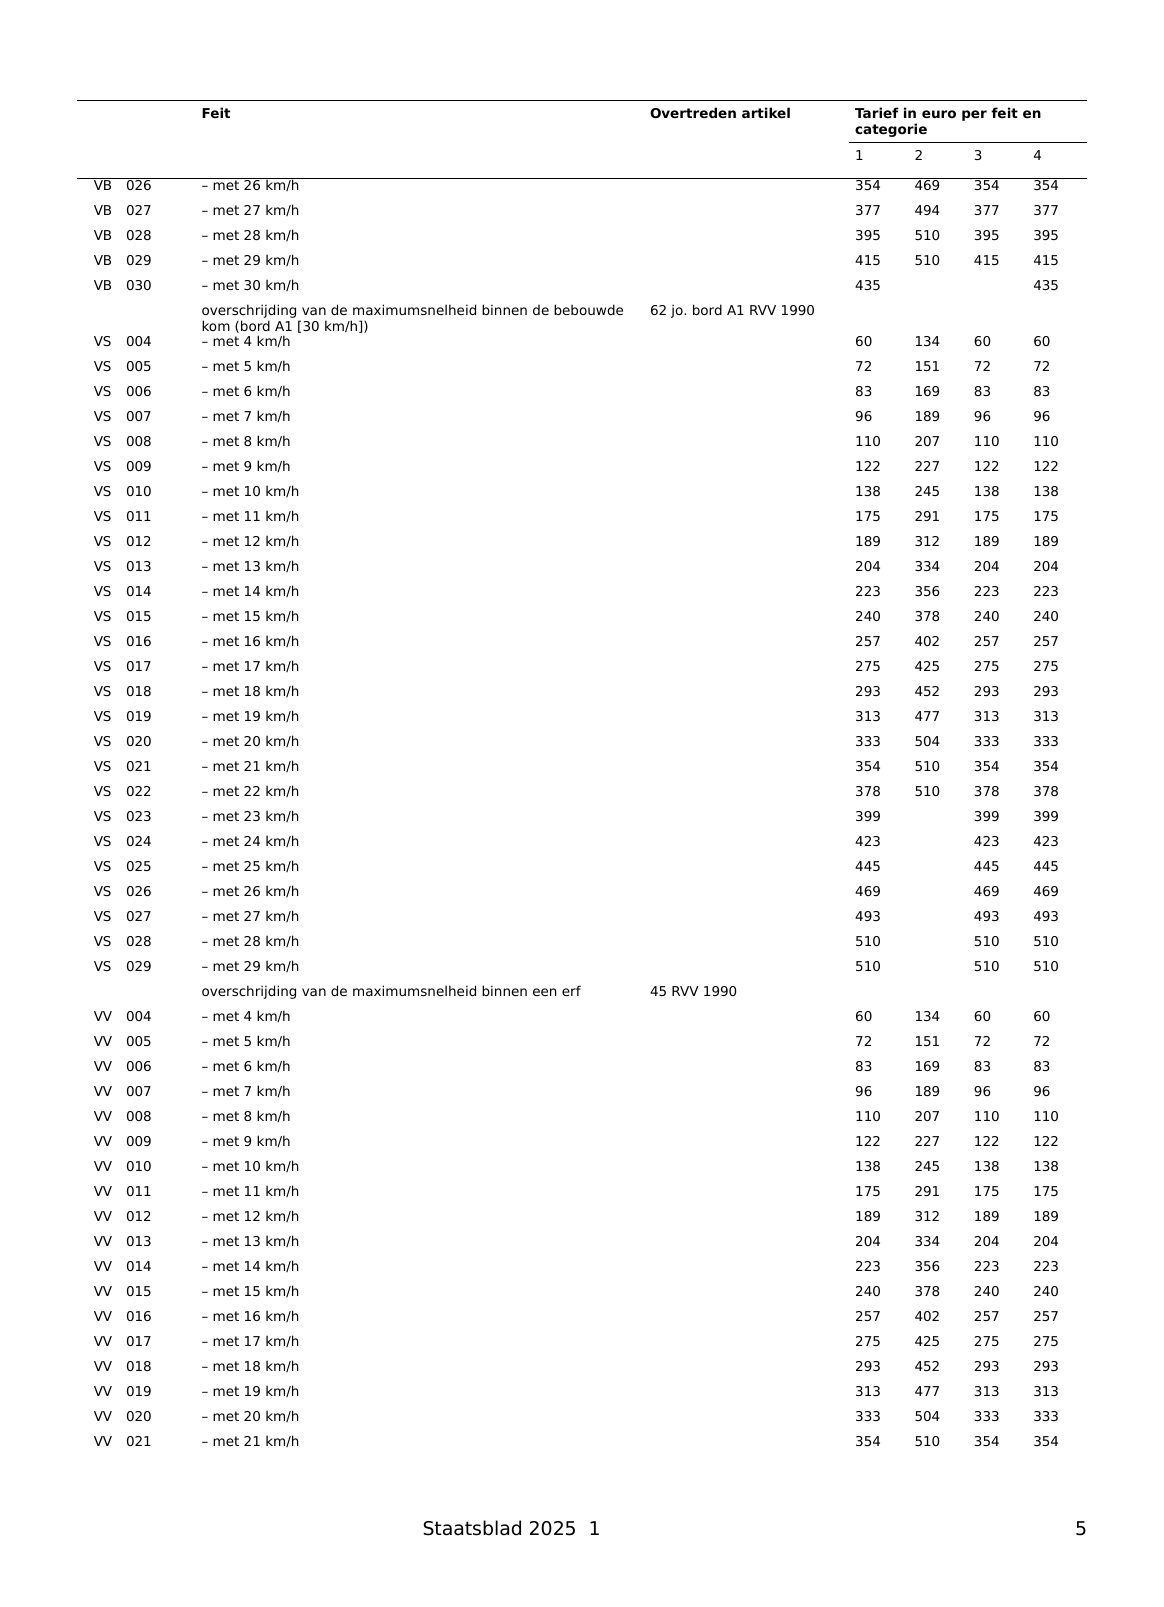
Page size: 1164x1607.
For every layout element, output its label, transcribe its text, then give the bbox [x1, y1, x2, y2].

table_cell [82, 784, 87, 809]
table_cell [82, 228, 87, 253]
table_cell 293 [968, 1359, 1027, 1384]
table_cell 189 [1027, 1209, 1087, 1234]
table_cell 015 [120, 1284, 158, 1309]
table_cell VS [88, 709, 120, 734]
table_cell VS [88, 784, 120, 809]
table_cell [644, 1034, 849, 1059]
table_cell 014 [120, 1259, 158, 1284]
table_cell VS [88, 559, 120, 584]
table_cell [190, 509, 196, 534]
table_cell 72 [968, 359, 1027, 384]
table_cell [644, 484, 849, 509]
table_cell 110 [968, 1109, 1027, 1134]
table_cell – met 11 km/h [196, 1184, 644, 1209]
table_cell [158, 1134, 190, 1159]
table_cell [77, 253, 82, 278]
table_cell VS [88, 859, 120, 884]
table_cell 354 [849, 759, 908, 784]
table_cell [82, 734, 87, 759]
table_cell [158, 1159, 190, 1184]
table_cell [77, 884, 82, 909]
table_cell 510 [908, 253, 968, 278]
table_cell – met 29 km/h [196, 959, 644, 984]
table_cell [77, 859, 82, 884]
table_cell 175 [968, 1184, 1027, 1209]
table_cell 334 [908, 559, 968, 584]
table_cell 017 [120, 659, 158, 684]
table_cell [908, 959, 968, 984]
table_cell [908, 859, 968, 884]
table_cell 333 [849, 1409, 908, 1434]
table_header Tarief in euro per feit en categorie [849, 101, 1087, 142]
table_cell [82, 1084, 87, 1109]
table_cell [77, 179, 82, 203]
table_cell [190, 384, 196, 409]
table_cell [120, 984, 158, 1009]
table_cell 378 [908, 1284, 968, 1309]
table_cell – met 20 km/h [196, 1409, 644, 1434]
table_cell [82, 1159, 87, 1184]
table_cell [77, 734, 82, 759]
table_cell [82, 1234, 87, 1259]
table_cell [77, 434, 82, 459]
table_cell [190, 1059, 196, 1084]
table_cell [82, 1134, 87, 1159]
table_cell 189 [968, 534, 1027, 559]
table_cell – met 27 km/h [196, 203, 644, 228]
table_cell [644, 1209, 849, 1234]
table_cell 204 [849, 1234, 908, 1259]
table_cell 134 [908, 1009, 968, 1034]
table_cell [190, 1259, 196, 1284]
table_cell 189 [1027, 534, 1087, 559]
table_cell 275 [968, 659, 1027, 684]
table_cell 504 [908, 1409, 968, 1434]
table_cell 415 [1027, 253, 1087, 278]
table_cell 204 [968, 559, 1027, 584]
table_cell [158, 534, 190, 559]
table_cell [158, 334, 190, 359]
table_cell 028 [120, 934, 158, 959]
table_cell 452 [908, 1359, 968, 1384]
table_cell [158, 684, 190, 709]
table_cell [158, 809, 190, 834]
table_cell VS [88, 934, 120, 959]
table_cell VS [88, 659, 120, 684]
table_cell [190, 409, 196, 434]
table_cell [158, 609, 190, 634]
table_cell [77, 459, 82, 484]
table_cell VV [88, 1134, 120, 1159]
table_cell [190, 984, 196, 1009]
table_cell – met 19 km/h [196, 1384, 644, 1409]
table_cell VS [88, 459, 120, 484]
table_cell [88, 984, 120, 1009]
table_cell [190, 484, 196, 509]
table_cell – met 19 km/h [196, 709, 644, 734]
table_cell 435 [849, 278, 908, 303]
table_cell 96 [849, 1084, 908, 1109]
table_header [82, 101, 87, 142]
table_cell – met 29 km/h [196, 253, 644, 278]
table_cell [190, 1184, 196, 1209]
table_cell [82, 909, 87, 934]
table_cell – met 10 km/h [196, 1159, 644, 1184]
table_cell 026 [120, 884, 158, 909]
table_cell 293 [1027, 684, 1087, 709]
table_cell 010 [120, 484, 158, 509]
table_cell 399 [1027, 809, 1087, 834]
table_cell [158, 909, 190, 934]
table_cell [190, 203, 196, 228]
table_cell [190, 1359, 196, 1384]
table_cell 019 [120, 709, 158, 734]
table_cell [82, 1009, 87, 1034]
table_cell [158, 1234, 190, 1259]
table_cell [77, 584, 82, 609]
table_cell [82, 303, 87, 334]
table_cell [644, 559, 849, 584]
table_cell VS [88, 434, 120, 459]
table_cell 445 [968, 859, 1027, 884]
table_cell [644, 784, 849, 809]
table_cell 445 [849, 859, 908, 884]
table_cell [644, 334, 849, 359]
table_cell 425 [908, 659, 968, 684]
table_cell 004 [120, 1009, 158, 1034]
table_cell [644, 278, 849, 303]
table_cell [77, 1134, 82, 1159]
table_cell 169 [908, 1059, 968, 1084]
table_cell [82, 409, 87, 434]
table_cell VV [88, 1034, 120, 1059]
table_cell – met 5 km/h [196, 1034, 644, 1059]
table_cell 207 [908, 434, 968, 459]
table_cell 378 [1027, 784, 1087, 809]
table_cell 004 [120, 334, 158, 359]
table_cell 60 [968, 1009, 1027, 1034]
table_cell [644, 142, 849, 178]
table_cell 313 [1027, 709, 1087, 734]
table_cell 291 [908, 1184, 968, 1209]
table_cell [82, 534, 87, 559]
table_cell [190, 1034, 196, 1059]
table_cell [190, 1209, 196, 1234]
table_cell [158, 1259, 190, 1284]
table_cell 333 [968, 1409, 1027, 1434]
table_cell [644, 409, 849, 434]
table_cell 354 [849, 179, 908, 203]
table_cell 018 [120, 684, 158, 709]
table_cell 313 [849, 1384, 908, 1409]
table_cell [908, 934, 968, 959]
table_header [158, 101, 190, 142]
table_cell [644, 859, 849, 884]
table_cell – met 25 km/h [196, 859, 644, 884]
table_cell VS [88, 484, 120, 509]
table_cell [644, 834, 849, 859]
table_cell [77, 1209, 82, 1234]
table_cell [158, 859, 190, 884]
table_cell [158, 959, 190, 984]
table_cell [644, 659, 849, 684]
table_cell – met 15 km/h [196, 1284, 644, 1309]
table_cell 257 [968, 634, 1027, 659]
table_cell 175 [1027, 509, 1087, 534]
table_cell VB [88, 228, 120, 253]
table_cell 96 [1027, 1084, 1087, 1109]
table_header Feit [196, 101, 644, 142]
table_cell 83 [1027, 1059, 1087, 1084]
table_cell [190, 1384, 196, 1409]
table_cell [77, 1334, 82, 1359]
table_cell 138 [1027, 1159, 1087, 1184]
table_cell [77, 834, 82, 859]
table_cell [82, 1184, 87, 1209]
table_cell [77, 484, 82, 509]
table_cell [82, 1434, 87, 1459]
table_cell – met 8 km/h [196, 1109, 644, 1134]
table_cell [158, 784, 190, 809]
table_cell [77, 659, 82, 684]
table_cell [190, 334, 196, 359]
table_cell 257 [968, 1309, 1027, 1334]
table_cell – met 14 km/h [196, 584, 644, 609]
table_cell 006 [120, 1059, 158, 1084]
table_cell [158, 884, 190, 909]
table_cell 138 [1027, 484, 1087, 509]
table_cell [158, 1184, 190, 1209]
table_cell 477 [908, 709, 968, 734]
table_cell [190, 634, 196, 659]
table_cell 96 [968, 409, 1027, 434]
table_cell 425 [908, 1334, 968, 1359]
table_cell [82, 384, 87, 409]
table_cell [77, 634, 82, 659]
table_cell [82, 1284, 87, 1309]
table_cell [158, 228, 190, 253]
table_cell 399 [849, 809, 908, 834]
table_cell 354 [968, 1434, 1027, 1459]
table_cell [644, 1059, 849, 1084]
table_cell – met 9 km/h [196, 459, 644, 484]
table_cell 011 [120, 1184, 158, 1209]
table_cell VV [88, 1359, 120, 1384]
table_cell – met 13 km/h [196, 559, 644, 584]
table_cell [158, 142, 190, 178]
table_cell [644, 359, 849, 384]
table_cell [644, 1134, 849, 1159]
table_cell [1027, 303, 1087, 334]
table_cell – met 4 km/h [196, 1009, 644, 1034]
table_cell 493 [849, 909, 908, 934]
table_cell [908, 809, 968, 834]
table_cell – met 4 km/h [196, 334, 644, 359]
table_cell 169 [908, 384, 968, 409]
table_cell [82, 1384, 87, 1409]
table_cell [158, 203, 190, 228]
table_cell – met 12 km/h [196, 1209, 644, 1234]
table_cell 016 [120, 634, 158, 659]
table_cell [644, 228, 849, 253]
table_cell VV [88, 1109, 120, 1134]
table_cell 030 [120, 278, 158, 303]
table_cell 402 [908, 1309, 968, 1334]
table_cell 223 [968, 584, 1027, 609]
table_cell [77, 984, 82, 1009]
table_cell [908, 909, 968, 934]
table_cell VB [88, 278, 120, 303]
table_header [120, 101, 158, 142]
table_cell [77, 1409, 82, 1434]
table_cell 204 [1027, 559, 1087, 584]
table_cell 245 [908, 1159, 968, 1184]
table_cell 60 [849, 334, 908, 359]
table_cell 377 [849, 203, 908, 228]
table_cell VV [88, 1059, 120, 1084]
table_cell [158, 1434, 190, 1459]
table_cell [644, 1409, 849, 1434]
table_cell 469 [968, 884, 1027, 909]
table_cell [190, 434, 196, 459]
table_cell 354 [1027, 759, 1087, 784]
table_cell 027 [120, 909, 158, 934]
table_cell [77, 1034, 82, 1059]
table_cell [158, 509, 190, 534]
table_cell 110 [968, 434, 1027, 459]
table_cell 469 [849, 884, 908, 909]
table_cell 83 [849, 384, 908, 409]
table_cell [190, 909, 196, 934]
table_cell [77, 1009, 82, 1034]
table_cell [82, 659, 87, 684]
table_cell VV [88, 1184, 120, 1209]
table_cell [158, 634, 190, 659]
table_cell 312 [908, 534, 968, 559]
table_cell [190, 1409, 196, 1434]
table_cell 354 [968, 759, 1027, 784]
table_cell 240 [1027, 609, 1087, 634]
table_cell 110 [849, 1109, 908, 1134]
table_cell [158, 1309, 190, 1334]
table_cell 223 [1027, 584, 1087, 609]
table_cell [190, 684, 196, 709]
table_cell 313 [968, 1384, 1027, 1409]
table_cell 204 [849, 559, 908, 584]
table_header [88, 101, 120, 142]
table_cell [190, 609, 196, 634]
table_cell [82, 434, 87, 459]
table_cell 006 [120, 384, 158, 409]
table_cell 018 [120, 1359, 158, 1384]
table_cell 008 [120, 1109, 158, 1134]
table_cell 504 [908, 734, 968, 759]
table_cell [158, 409, 190, 434]
table_cell [82, 584, 87, 609]
table_cell – met 24 km/h [196, 834, 644, 859]
table_cell [644, 1109, 849, 1134]
table_cell 175 [849, 1184, 908, 1209]
table_cell [82, 684, 87, 709]
table_cell 110 [849, 434, 908, 459]
table_cell 175 [849, 509, 908, 534]
table_cell 83 [968, 384, 1027, 409]
table_cell – met 8 km/h [196, 434, 644, 459]
table_cell 207 [908, 1109, 968, 1134]
table_cell 291 [908, 509, 968, 534]
table_cell 240 [849, 609, 908, 634]
table_cell [190, 303, 196, 334]
table_cell [88, 142, 120, 178]
table_cell [82, 1409, 87, 1434]
table_cell 378 [849, 784, 908, 809]
table_cell [190, 559, 196, 584]
table_cell VS [88, 509, 120, 534]
table_cell [644, 734, 849, 759]
table_cell [82, 509, 87, 534]
table_cell 275 [1027, 1334, 1087, 1359]
table_cell 138 [849, 484, 908, 509]
table_cell 445 [1027, 859, 1087, 884]
table_cell [77, 784, 82, 809]
table_cell [158, 834, 190, 859]
table_header [77, 101, 82, 142]
table_cell 122 [849, 459, 908, 484]
table_cell VV [88, 1284, 120, 1309]
table_cell [77, 203, 82, 228]
table_cell 223 [849, 1259, 908, 1284]
table_cell [644, 709, 849, 734]
table_cell 017 [120, 1334, 158, 1359]
table_cell VV [88, 1309, 120, 1334]
table_cell 415 [849, 253, 908, 278]
table_cell 83 [849, 1059, 908, 1084]
table_cell VS [88, 909, 120, 934]
table_cell [82, 634, 87, 659]
table_cell [1027, 984, 1087, 1009]
table_cell 354 [1027, 1434, 1087, 1459]
table_cell VS [88, 584, 120, 609]
table_cell 110 [1027, 434, 1087, 459]
table_cell – met 16 km/h [196, 634, 644, 659]
table_cell – met 12 km/h [196, 534, 644, 559]
table_cell [82, 709, 87, 734]
table_cell 023 [120, 809, 158, 834]
table_cell – met 17 km/h [196, 1334, 644, 1359]
table_cell [644, 1234, 849, 1259]
table_cell [190, 1434, 196, 1459]
table_cell [190, 1009, 196, 1034]
table_cell 333 [1027, 734, 1087, 759]
table_cell VV [88, 1409, 120, 1434]
table_cell [158, 659, 190, 684]
table_cell [644, 909, 849, 934]
table_cell 293 [1027, 1359, 1087, 1384]
table_cell 227 [908, 1134, 968, 1159]
table_cell [644, 959, 849, 984]
table_cell [644, 384, 849, 409]
table_cell VV [88, 1259, 120, 1284]
table_cell [82, 1059, 87, 1084]
table_cell – met 11 km/h [196, 509, 644, 534]
table_cell – met 6 km/h [196, 384, 644, 409]
table_cell – met 21 km/h [196, 759, 644, 784]
table_cell VV [88, 1084, 120, 1109]
table_cell [644, 1184, 849, 1209]
table_cell 022 [120, 784, 158, 809]
table_cell – met 16 km/h [196, 1309, 644, 1334]
table_cell 009 [120, 1134, 158, 1159]
table_cell 007 [120, 409, 158, 434]
table_cell [77, 509, 82, 534]
table_cell [644, 684, 849, 709]
table_cell 021 [120, 1434, 158, 1459]
table_cell [190, 734, 196, 759]
table_cell [190, 1159, 196, 1184]
table_cell 62 jo. bord A1 RVV 1990 [644, 303, 849, 334]
table_cell 510 [908, 784, 968, 809]
table_cell 257 [1027, 1309, 1087, 1334]
table_cell 240 [1027, 1284, 1087, 1309]
table_cell [190, 179, 196, 203]
table_cell – met 14 km/h [196, 1259, 644, 1284]
table_cell 395 [968, 228, 1027, 253]
table_cell [644, 1284, 849, 1309]
table_cell 477 [908, 1384, 968, 1409]
table_cell 122 [968, 459, 1027, 484]
table_cell – met 18 km/h [196, 684, 644, 709]
table_cell [77, 142, 82, 178]
table_cell [908, 984, 968, 1009]
table_cell 45 RVV 1990 [644, 984, 849, 1009]
table_cell [644, 1259, 849, 1284]
table_cell 313 [1027, 1384, 1087, 1409]
table_cell 415 [968, 253, 1027, 278]
table_cell [82, 459, 87, 484]
table_cell [82, 203, 87, 228]
table_cell [82, 1034, 87, 1059]
table_cell [158, 1209, 190, 1234]
table_cell 010 [120, 1159, 158, 1184]
table_cell 122 [849, 1134, 908, 1159]
table_cell VS [88, 384, 120, 409]
table_cell [644, 934, 849, 959]
table_cell [77, 1109, 82, 1134]
table_cell 257 [1027, 634, 1087, 659]
table_cell [190, 1109, 196, 1134]
table_cell [190, 534, 196, 559]
table_cell 395 [1027, 228, 1087, 253]
table_cell [158, 253, 190, 278]
table_cell 151 [908, 1034, 968, 1059]
table_cell [77, 228, 82, 253]
table_cell 025 [120, 859, 158, 884]
table_cell [77, 409, 82, 434]
table_cell [158, 934, 190, 959]
table_cell 175 [1027, 1184, 1087, 1209]
table_cell [644, 459, 849, 484]
table_cell [77, 1284, 82, 1309]
table_cell VV [88, 1209, 120, 1234]
table_cell [77, 359, 82, 384]
table_cell 312 [908, 1209, 968, 1234]
table_cell 510 [1027, 959, 1087, 984]
table_cell 011 [120, 509, 158, 534]
table_cell [77, 559, 82, 584]
table_cell VS [88, 734, 120, 759]
table_cell [82, 984, 87, 1009]
table_cell 469 [1027, 884, 1087, 909]
table_cell 138 [849, 1159, 908, 1184]
table_cell 493 [968, 909, 1027, 934]
table_cell – met 13 km/h [196, 1234, 644, 1259]
table_cell 378 [908, 609, 968, 634]
table_cell [190, 278, 196, 303]
table_cell 227 [908, 459, 968, 484]
table_cell [968, 278, 1027, 303]
table_cell VV [88, 1234, 120, 1259]
table_cell – met 7 km/h [196, 1084, 644, 1109]
table_cell overschrijding van de maximumsnelheid binnen de bebouwde kom (bord A1 [30 km/h]) [196, 303, 644, 334]
table_cell VS [88, 809, 120, 834]
table_cell VS [88, 634, 120, 659]
table_cell – met 10 km/h [196, 484, 644, 509]
table_cell [82, 1359, 87, 1384]
table_cell [77, 1059, 82, 1084]
table_cell – met 27 km/h [196, 909, 644, 934]
table_cell – met 6 km/h [196, 1059, 644, 1084]
table_cell 377 [1027, 203, 1087, 228]
table_cell 96 [1027, 409, 1087, 434]
table_cell 189 [849, 1209, 908, 1234]
table_cell [190, 1084, 196, 1109]
table_cell VB [88, 253, 120, 278]
table_cell 423 [849, 834, 908, 859]
table_cell 333 [1027, 1409, 1087, 1434]
table_cell [158, 359, 190, 384]
table_cell 204 [968, 1234, 1027, 1259]
table_cell [644, 1084, 849, 1109]
table_cell [644, 509, 849, 534]
table_cell [158, 759, 190, 784]
table_cell 240 [968, 1284, 1027, 1309]
table_cell 510 [908, 759, 968, 784]
table_cell 2 [908, 143, 968, 178]
table_cell [190, 834, 196, 859]
table_cell [644, 809, 849, 834]
table_cell – met 22 km/h [196, 784, 644, 809]
table_cell [77, 1309, 82, 1334]
table_cell 007 [120, 1084, 158, 1109]
table_cell [158, 1284, 190, 1309]
table_cell [77, 278, 82, 303]
table_cell 354 [1027, 179, 1087, 203]
table_cell [644, 884, 849, 909]
table_cell [908, 303, 968, 334]
table_cell 356 [908, 584, 968, 609]
table_cell [82, 142, 87, 178]
table_cell [82, 1209, 87, 1234]
table_cell VS [88, 759, 120, 784]
table_cell [77, 909, 82, 934]
table_cell 402 [908, 634, 968, 659]
table_cell [77, 934, 82, 959]
table_cell [158, 1034, 190, 1059]
table_cell 020 [120, 1409, 158, 1434]
table_cell [82, 609, 87, 634]
table_cell 510 [908, 1434, 968, 1459]
table_cell 72 [1027, 1034, 1087, 1059]
table_cell [908, 834, 968, 859]
table_cell [77, 809, 82, 834]
table_cell 493 [1027, 909, 1087, 934]
table_cell overschrijding van de maximumsnelheid binnen een erf [196, 984, 644, 1009]
table_cell – met 26 km/h [196, 179, 644, 203]
table_cell [158, 459, 190, 484]
table_cell 275 [849, 1334, 908, 1359]
table_cell [158, 1409, 190, 1434]
table_cell 189 [849, 534, 908, 559]
table_cell 60 [968, 334, 1027, 359]
table_cell [190, 142, 196, 178]
table_cell – met 17 km/h [196, 659, 644, 684]
table_cell 029 [120, 959, 158, 984]
table_cell 016 [120, 1309, 158, 1334]
table_cell [77, 1359, 82, 1384]
table_cell 3 [968, 143, 1027, 178]
table_cell [158, 484, 190, 509]
table_cell 452 [908, 684, 968, 709]
table_cell [196, 142, 644, 178]
table_cell 223 [968, 1259, 1027, 1284]
table_cell 72 [849, 359, 908, 384]
table_cell [190, 859, 196, 884]
table_cell [158, 384, 190, 409]
table_cell 138 [968, 1159, 1027, 1184]
table_cell [190, 934, 196, 959]
table_cell [644, 534, 849, 559]
table_cell VB [88, 179, 120, 203]
table_cell 333 [849, 734, 908, 759]
table_cell [190, 709, 196, 734]
table_cell 96 [968, 1084, 1027, 1109]
table_cell [644, 1434, 849, 1459]
table_cell 138 [968, 484, 1027, 509]
table_cell [77, 1259, 82, 1284]
table_cell 175 [968, 509, 1027, 534]
table_cell 019 [120, 1384, 158, 1409]
table_cell [158, 559, 190, 584]
table_cell [644, 1009, 849, 1034]
table_cell [82, 278, 87, 303]
table_cell 204 [1027, 1234, 1087, 1259]
table_cell [190, 459, 196, 484]
table_header [190, 101, 196, 142]
table_cell [158, 278, 190, 303]
table_cell 013 [120, 559, 158, 584]
table_cell 189 [908, 409, 968, 434]
table_cell 377 [968, 203, 1027, 228]
table_cell [82, 959, 87, 984]
table_cell [158, 179, 190, 203]
table_cell [82, 253, 87, 278]
table_cell [190, 1334, 196, 1359]
table_cell – met 15 km/h [196, 609, 644, 634]
table_cell [190, 759, 196, 784]
table_cell [190, 359, 196, 384]
table_cell – met 21 km/h [196, 1434, 644, 1459]
table_cell [77, 1234, 82, 1259]
table_cell [77, 1434, 82, 1459]
table_cell [190, 1134, 196, 1159]
table_cell 354 [968, 179, 1027, 203]
table_cell 469 [908, 179, 968, 203]
table_cell 151 [908, 359, 968, 384]
table_cell [644, 1159, 849, 1184]
table_cell 334 [908, 1234, 968, 1259]
table_cell 293 [849, 1359, 908, 1384]
table_cell VV [88, 1434, 120, 1459]
table_cell 015 [120, 609, 158, 634]
table_cell 435 [1027, 278, 1087, 303]
table_cell [82, 834, 87, 859]
table_cell 223 [849, 584, 908, 609]
table_cell 313 [849, 709, 908, 734]
table_cell 510 [849, 959, 908, 984]
table_cell 275 [849, 659, 908, 684]
table_cell 189 [968, 1209, 1027, 1234]
table_cell [82, 559, 87, 584]
table_cell [82, 1309, 87, 1334]
table_cell – met 20 km/h [196, 734, 644, 759]
table_cell [849, 984, 908, 1009]
table_cell 378 [968, 784, 1027, 809]
table_cell 110 [1027, 1109, 1087, 1134]
table_cell [644, 1359, 849, 1384]
table_cell [158, 1359, 190, 1384]
table_cell 494 [908, 203, 968, 228]
table_cell [82, 1109, 87, 1134]
table_cell [190, 584, 196, 609]
table_cell [77, 1159, 82, 1184]
table_cell [968, 303, 1027, 334]
table_cell – met 28 km/h [196, 228, 644, 253]
table_cell VS [88, 959, 120, 984]
table_cell [82, 934, 87, 959]
table_cell 189 [908, 1084, 968, 1109]
table_cell 60 [849, 1009, 908, 1034]
table_cell [77, 303, 82, 334]
table_cell 423 [1027, 834, 1087, 859]
table_cell 275 [968, 1334, 1027, 1359]
table_cell 510 [1027, 934, 1087, 959]
table_cell – met 28 km/h [196, 934, 644, 959]
table_cell [644, 1309, 849, 1334]
table_cell 012 [120, 534, 158, 559]
table_cell [77, 334, 82, 359]
table_cell 399 [968, 809, 1027, 834]
table_cell VS [88, 884, 120, 909]
table_cell 027 [120, 203, 158, 228]
table_cell [120, 303, 158, 334]
table_cell 72 [1027, 359, 1087, 384]
table_cell [158, 734, 190, 759]
table_cell [644, 634, 849, 659]
table_cell [77, 684, 82, 709]
table_cell [77, 1384, 82, 1409]
table_cell [82, 334, 87, 359]
table_cell [190, 784, 196, 809]
table_cell 313 [968, 709, 1027, 734]
table_cell VV [88, 1334, 120, 1359]
table_cell [190, 809, 196, 834]
table_cell – met 18 km/h [196, 1359, 644, 1384]
table_cell 122 [968, 1134, 1027, 1159]
table_cell – met 5 km/h [196, 359, 644, 384]
table_cell 240 [849, 1284, 908, 1309]
table_cell 510 [849, 934, 908, 959]
table_cell [158, 1334, 190, 1359]
table_cell 395 [849, 228, 908, 253]
table_cell VS [88, 609, 120, 634]
table_cell VV [88, 1009, 120, 1034]
table_cell [644, 179, 849, 203]
table_cell 240 [968, 609, 1027, 634]
table_cell [77, 709, 82, 734]
table_cell 72 [849, 1034, 908, 1059]
table_cell 014 [120, 584, 158, 609]
table_cell [158, 1084, 190, 1109]
table_cell 009 [120, 459, 158, 484]
table_cell 96 [849, 409, 908, 434]
table_cell [82, 484, 87, 509]
table_cell [908, 278, 968, 303]
table_cell [158, 434, 190, 459]
table_cell 024 [120, 834, 158, 859]
table_cell [190, 1309, 196, 1334]
table_cell 423 [968, 834, 1027, 859]
table_cell – met 23 km/h [196, 809, 644, 834]
table_cell 257 [849, 1309, 908, 1334]
table_cell [77, 959, 82, 984]
table_cell 020 [120, 734, 158, 759]
table_cell 4 [1027, 143, 1087, 178]
table_cell [82, 759, 87, 784]
table_cell [120, 142, 158, 178]
table_cell [77, 384, 82, 409]
table_cell 510 [968, 959, 1027, 984]
table_cell [190, 253, 196, 278]
table_cell VS [88, 684, 120, 709]
table_cell [644, 609, 849, 634]
table_cell [190, 228, 196, 253]
table_cell [849, 303, 908, 334]
table_cell 510 [908, 228, 968, 253]
table_header Overtreden artikel [644, 101, 849, 142]
table_cell [190, 959, 196, 984]
table_cell [158, 984, 190, 1009]
table_cell VS [88, 409, 120, 434]
table_cell 021 [120, 759, 158, 784]
table_cell [644, 1384, 849, 1409]
table_cell [644, 584, 849, 609]
table_cell VS [88, 534, 120, 559]
table_cell 005 [120, 1034, 158, 1059]
table_cell [77, 609, 82, 634]
table_cell [77, 1184, 82, 1209]
table_cell 293 [849, 684, 908, 709]
table_cell [88, 303, 120, 334]
table_cell 60 [1027, 1009, 1087, 1034]
table_cell [158, 1384, 190, 1409]
table_cell [190, 884, 196, 909]
table_cell – met 26 km/h [196, 884, 644, 909]
table_cell [158, 303, 190, 334]
table_cell [158, 709, 190, 734]
table_cell [82, 179, 87, 203]
table_cell VS [88, 334, 120, 359]
table_cell [644, 253, 849, 278]
table_cell [158, 1009, 190, 1034]
table_cell 005 [120, 359, 158, 384]
table_cell [190, 1234, 196, 1259]
table_cell [158, 1109, 190, 1134]
table_cell VS [88, 359, 120, 384]
table_cell 029 [120, 253, 158, 278]
table_cell VS [88, 834, 120, 859]
table_cell 60 [1027, 334, 1087, 359]
table_cell 245 [908, 484, 968, 509]
table_cell [82, 809, 87, 834]
table_cell 122 [1027, 1134, 1087, 1159]
table_cell VV [88, 1159, 120, 1184]
table_cell VV [88, 1384, 120, 1409]
table_cell 008 [120, 434, 158, 459]
table_cell [644, 759, 849, 784]
table_cell 223 [1027, 1259, 1087, 1284]
table_cell 013 [120, 1234, 158, 1259]
table_cell 026 [120, 179, 158, 203]
table_cell 134 [908, 334, 968, 359]
table_cell 354 [849, 1434, 908, 1459]
table_cell VB [88, 203, 120, 228]
table_cell 72 [968, 1034, 1027, 1059]
table_cell [158, 584, 190, 609]
table_cell [77, 1084, 82, 1109]
table_cell 83 [968, 1059, 1027, 1084]
table_cell 356 [908, 1259, 968, 1284]
table_cell – met 7 km/h [196, 409, 644, 434]
table_cell [968, 984, 1027, 1009]
table_cell 293 [968, 684, 1027, 709]
table_cell 333 [968, 734, 1027, 759]
table_cell 122 [1027, 459, 1087, 484]
table_cell [190, 659, 196, 684]
table_cell 012 [120, 1209, 158, 1234]
table_cell [82, 1259, 87, 1284]
table_cell [644, 203, 849, 228]
table_cell [644, 434, 849, 459]
table_cell 83 [1027, 384, 1087, 409]
table_cell [644, 1334, 849, 1359]
table_cell [82, 359, 87, 384]
table_cell 1 [849, 143, 908, 178]
table_cell 257 [849, 634, 908, 659]
table_cell – met 30 km/h [196, 278, 644, 303]
table_cell [190, 1284, 196, 1309]
table_cell – met 9 km/h [196, 1134, 644, 1159]
table_cell 510 [968, 934, 1027, 959]
table_cell [158, 1059, 190, 1084]
table_cell 028 [120, 228, 158, 253]
table_cell [908, 884, 968, 909]
table_cell [77, 534, 82, 559]
table_cell [77, 759, 82, 784]
table_cell [82, 884, 87, 909]
table_cell [82, 1334, 87, 1359]
table_cell 275 [1027, 659, 1087, 684]
table_cell [82, 859, 87, 884]
